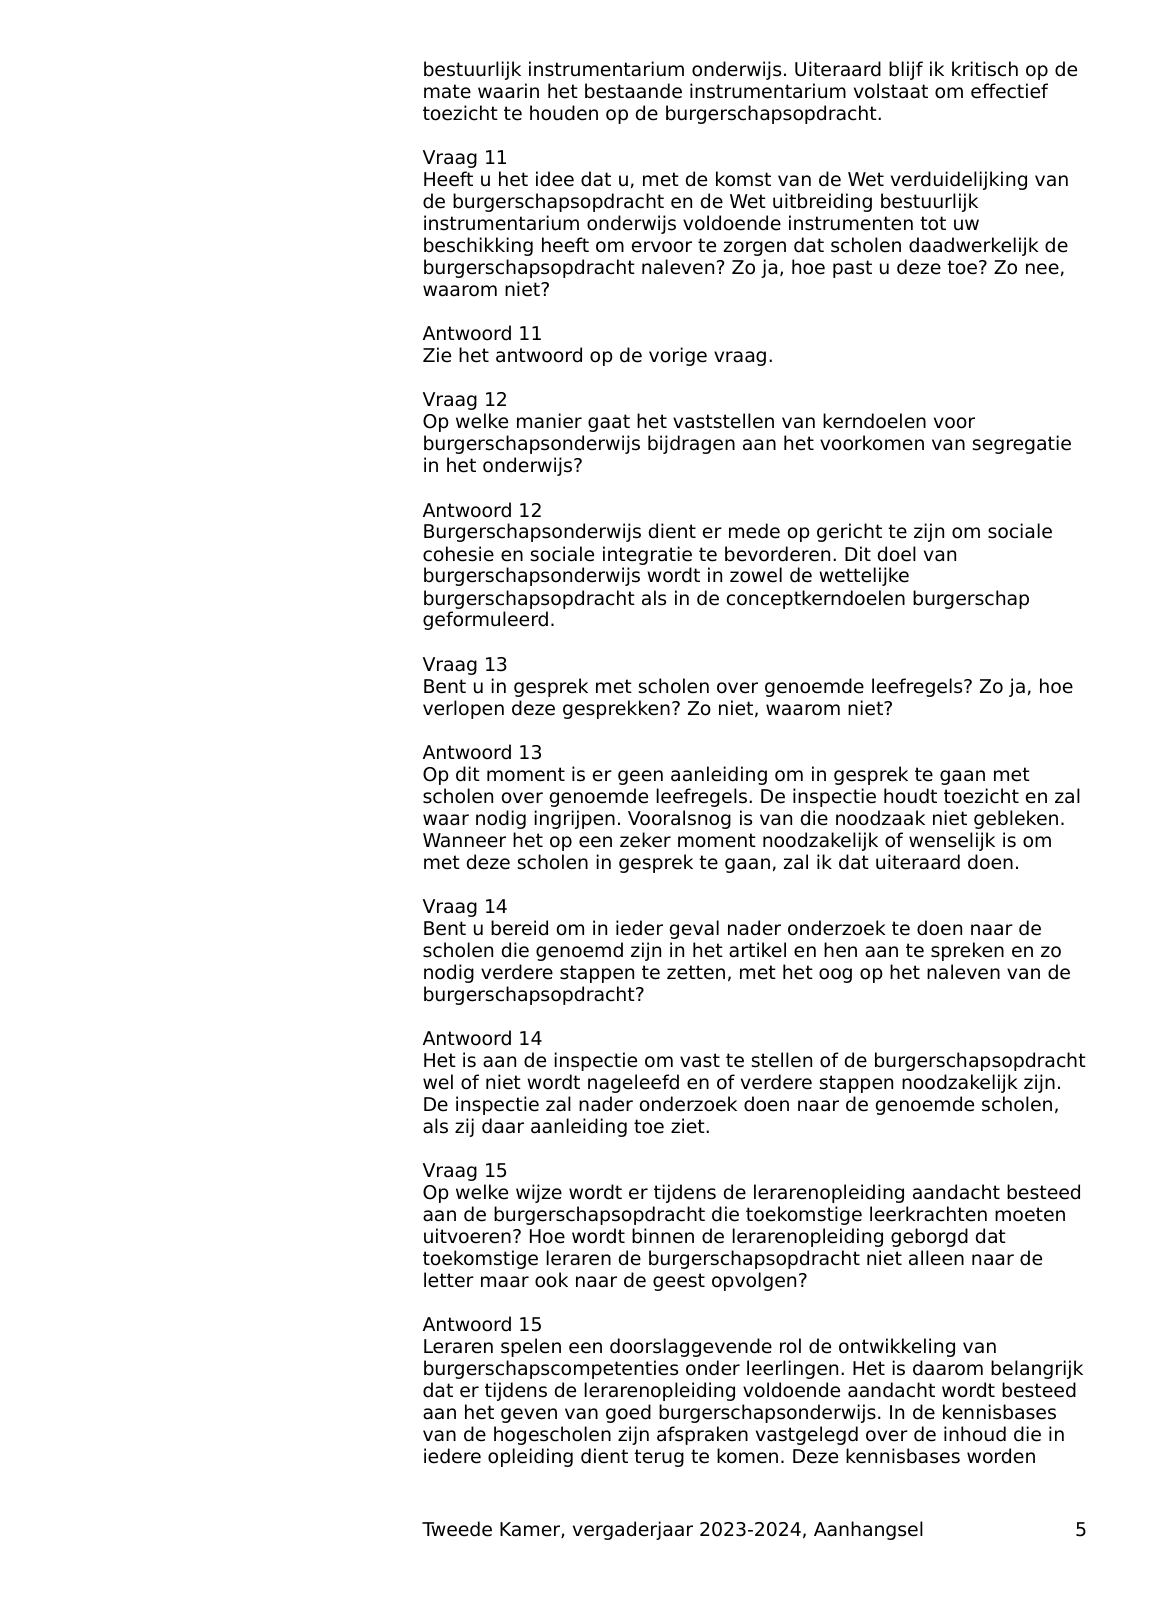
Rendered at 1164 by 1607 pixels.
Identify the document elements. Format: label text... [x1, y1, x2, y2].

text Op dit moment is er geen aanleiding om in gesprek te gaan met scholen over genoemde leefregels. De inspectie houdt toezicht en zal waar nodig ingrijpen. Vooralsnog is van die noodzaak niet gebleken. Wanneer het op een zeker moment noodzakelijk of wenselijk is om met deze scholen in gesprek te gaan, zal ik dat uiteraard doen. [422, 764, 1087, 873]
text Vraag 14 [422, 896, 1087, 918]
text Antwoord 14 [422, 1028, 1087, 1050]
text Zie het antwoord op de vorige vraag. [422, 345, 1087, 367]
text Antwoord 13 [422, 742, 1087, 764]
text Antwoord 12 [422, 499, 1087, 521]
text Bent u bereid om in ieder geval nader onderzoek te doen naar de scholen die genoemd zijn in het artikel en hen aan te spreken en zo nodig verdere stappen te zetten, met het oog op het naleven van de burgerschapsopdracht? [422, 918, 1087, 1006]
text Leraren spelen een doorslaggevende rol de ontwikkeling van burgerschapscompetenties onder leerlingen. Het is daarom belangrijk dat er tijdens de lerarenopleiding voldoende aandacht wordt besteed aan het geven van goed burgerschapsonderwijs. In de kennisbases van de hogescholen zijn afspraken vastgelegd over de inhoud die in iedere opleiding dient terug te komen. Deze kennisbases worden [422, 1336, 1087, 1468]
text bestuurlijk instrumentarium onderwijs. Uiteraard blijf ik kritisch op de mate waarin het bestaande instrumentarium volstaat om effectief toezicht te houden op de burgerschapsopdracht. [422, 59, 1087, 125]
text Bent u in gesprek met scholen over genoemde leefregels? Zo ja, hoe verlopen deze gesprekken? Zo niet, waarom niet? [422, 676, 1087, 719]
text Antwoord 15 [422, 1314, 1087, 1336]
text Vraag 13 [422, 653, 1087, 676]
text Antwoord 11 [422, 323, 1087, 345]
text Burgerschapsonderwijs dient er mede op gericht te zijn om sociale cohesie en sociale integratie te bevorderen. Dit doel van burgerschapsonderwijs wordt in zowel de wettelijke burgerschapsopdracht als in de conceptkerndoelen burgerschap geformuleerd. [422, 521, 1087, 631]
text Vraag 15 [422, 1160, 1087, 1182]
text Het is aan de inspectie om vast te stellen of de burgerschapsopdracht wel of niet wordt nageleefd en of verdere stappen noodzakelijk zijn. De inspectie zal nader onderzoek doen naar de genoemde scholen, als zij daar aanleiding toe ziet. [422, 1050, 1087, 1138]
text Op welke wijze wordt er tijdens de lerarenopleiding aandacht besteed aan de burgerschapsopdracht die toekomstige leerkrachten moeten uitvoeren? Hoe wordt binnen de lerarenopleiding geborgd dat toekomstige leraren de burgerschapsopdracht niet alleen naar de letter maar ook naar de geest opvolgen? [422, 1182, 1087, 1292]
text Vraag 11 [422, 147, 1087, 169]
text Vraag 12 [422, 389, 1087, 411]
text Heeft u het idee dat u, met de komst van de Wet verduidelijking van de burgerschapsopdracht en de Wet uitbreiding bestuurlijk instrumentarium onderwijs voldoende instrumenten tot uw beschikking heeft om ervoor te zorgen dat scholen daadwerkelijk de burgerschapsopdracht naleven? Zo ja, hoe past u deze toe? Zo nee, waarom niet? [422, 169, 1087, 301]
text Op welke manier gaat het vaststellen van kerndoelen voor burgerschapsonderwijs bijdragen aan het voorkomen van segregatie in het onderwijs? [422, 411, 1087, 477]
